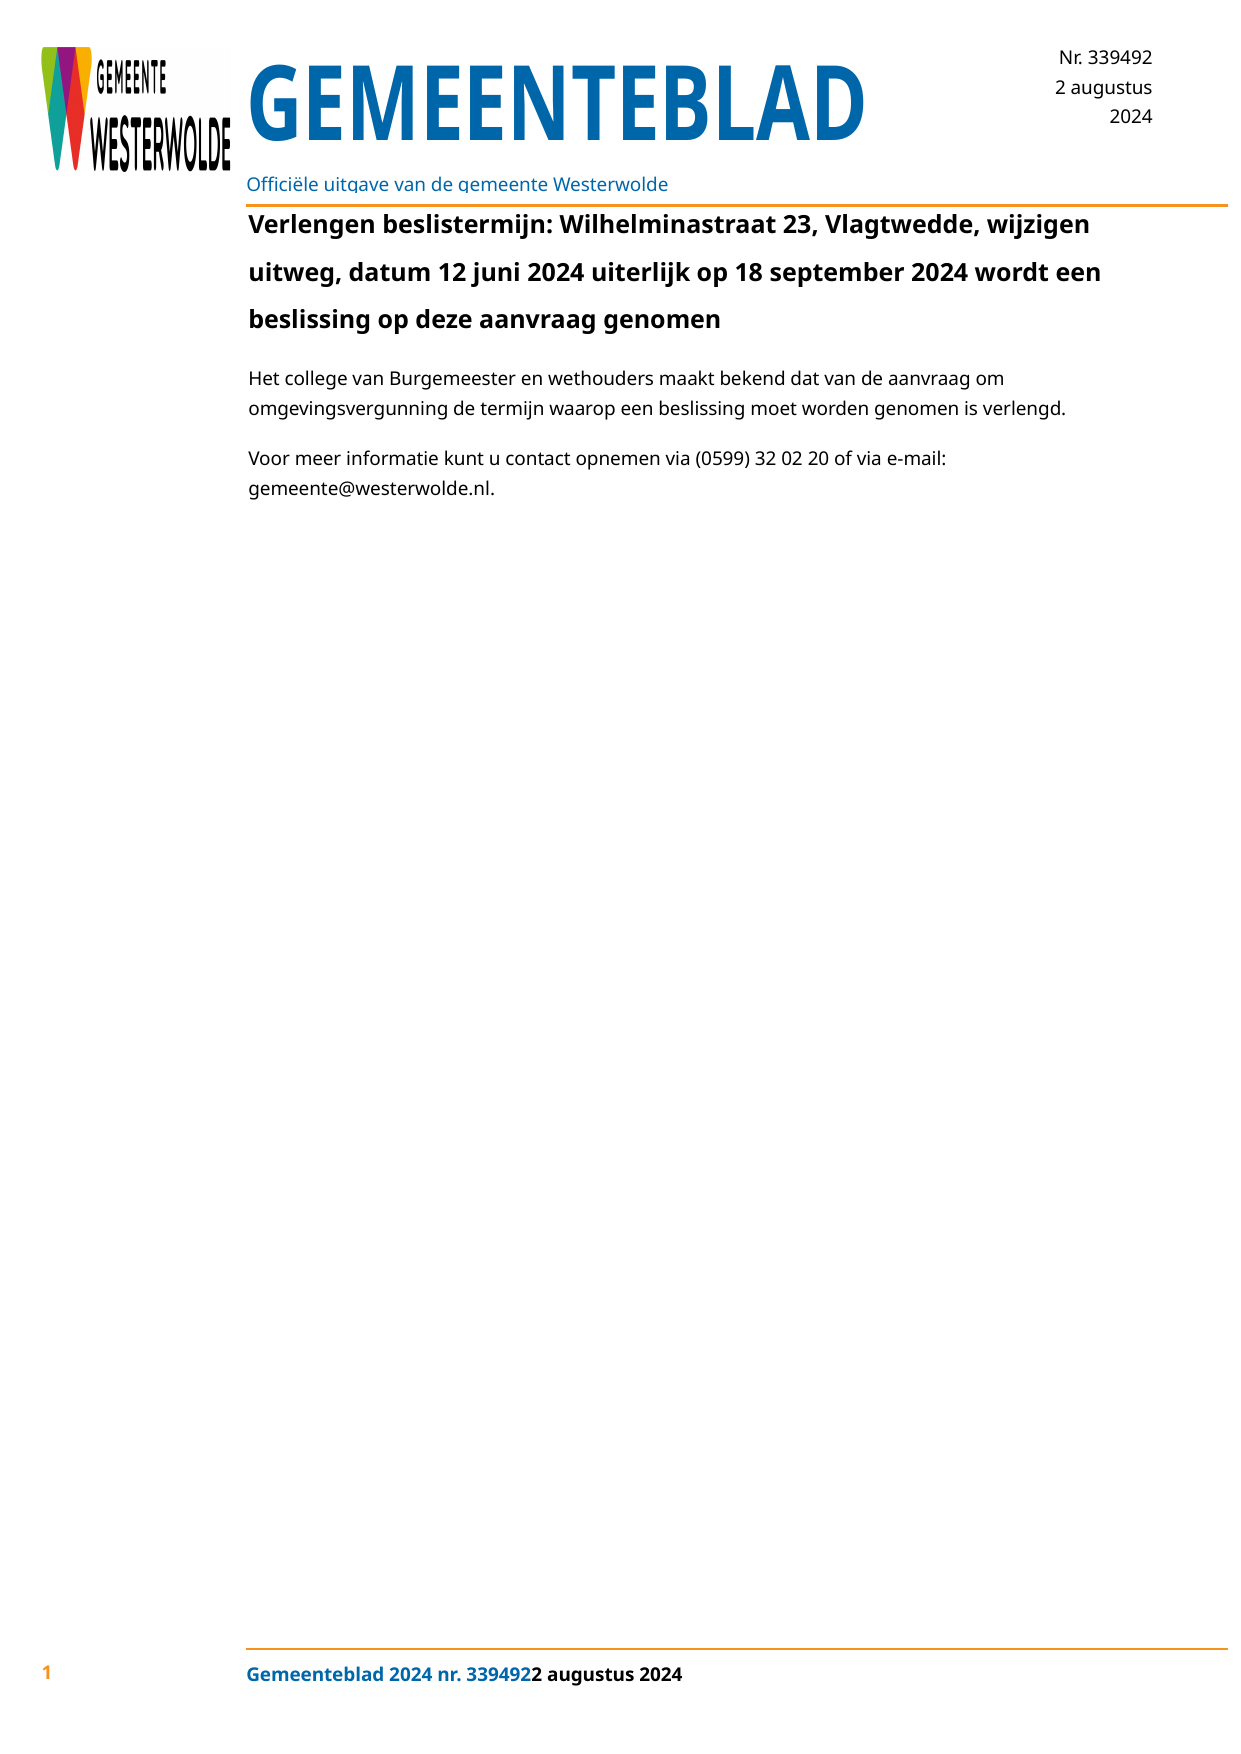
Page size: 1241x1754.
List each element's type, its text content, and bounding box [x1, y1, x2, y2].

picture [41, 47, 231, 172]
text Voor meer informatie kunt u contact opnemen via (0599) 32 02 20 of via e-mail: gemeente@westerwolde.nl. [248, 446, 1152, 501]
text Verlengen beslistermijn: Wilhelminastraat 23, Vlagtwedde, wijzigen uitweg, datum 12 juni 2024 uiterlijk op 18 september 2024 wordt een beslissing op deze aanvraag genomen [248, 207, 1152, 336]
text Het college van Burgemeester en wethouders maakt bekend dat van de aanvraag om omgevingsvergunning de termijn waarop een beslissing moet worden genomen is verlengd. [248, 366, 1152, 421]
